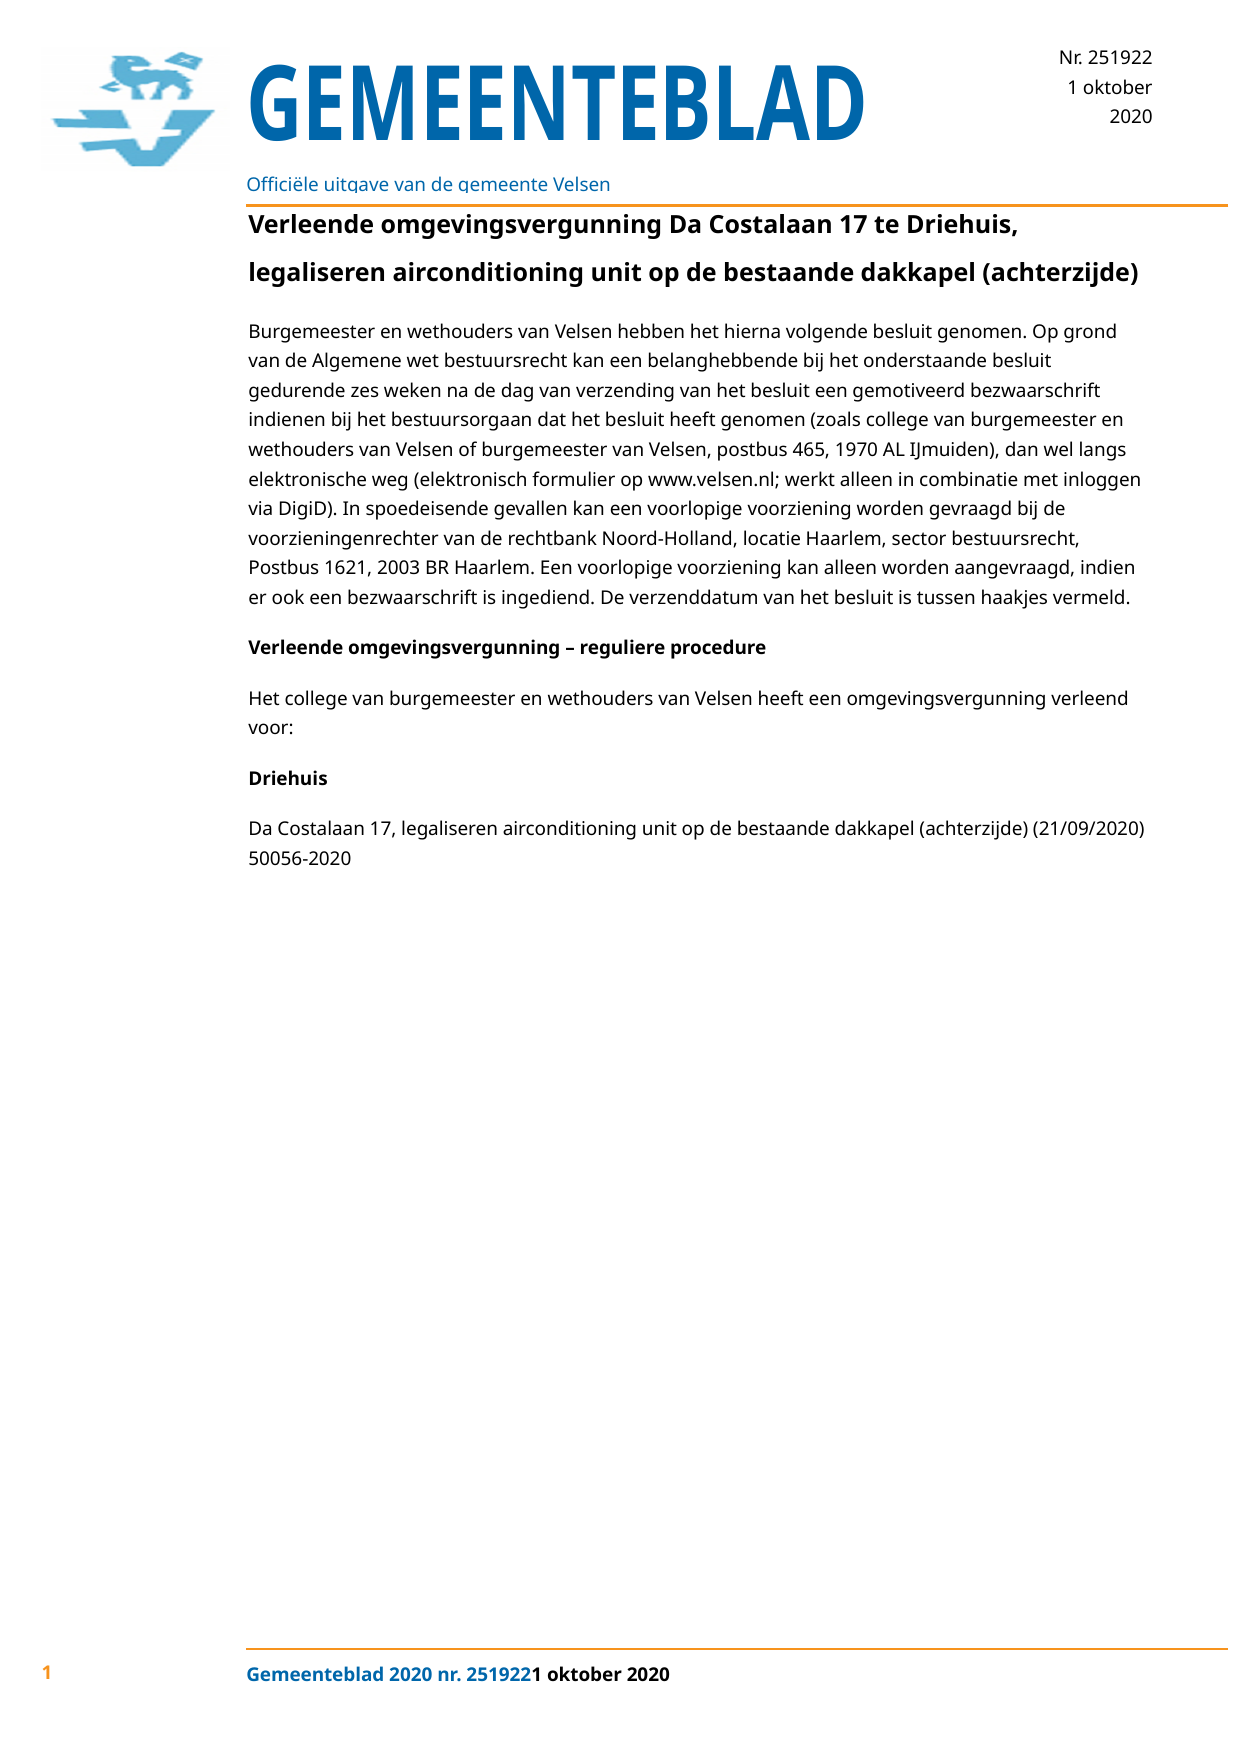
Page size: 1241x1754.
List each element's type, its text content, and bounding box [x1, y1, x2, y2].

text Da Costalaan 17, legaliseren airconditioning unit op de bestaande dakkapel (achterzijde) (21/09/2020) 50056-2020 [248, 815, 1152, 871]
text Burgemeester en wethouders van Velsen hebben het hierna volgende besluit genomen. Op grond van de Algemene wet bestuursrecht kan een belanghebbende bij het onderstaande besluit gedurende zes weken na de dag van verzending van het besluit een gemotiveerd bezwaarschrift indienen bij het bestuursorgaan dat het besluit heeft genomen (zoals college van burgemeester en wethouders van Velsen of burgemeester van Velsen, postbus 465, 1970 AL IJmuiden), dan wel langs elektronische weg (elektronisch formulier op www.velsen.nl; werkt alleen in combinatie met inloggen via DigiD). In spoedeisende gevallen kan een voorlopige voorziening worden gevraagd bij de voorzieningenrechter van de rechtbank Noord-Holland, locatie Haarlem, sector bestuursrecht, Postbus 1621, 2003 BR Haarlem. Een voorlopige voorziening kan alleen worden aangevraagd, indien er ook een bezwaarschrift is ingediend. De verzenddatum van het besluit is tussen haakjes vermeld. [248, 318, 1152, 610]
text Verleende omgevingsvergunning Da Costalaan 17 te Driehuis, legaliseren airconditioning unit op de bestaande dakkapel (achterzijde) [248, 207, 1152, 288]
picture [41, 47, 231, 172]
text Driehuis [248, 765, 1152, 791]
text Het college van burgemeester en wethouders van Velsen heeft een omgevingsvergunning verleend voor: [248, 685, 1152, 740]
text Verleende omgevingsvergunning – reguliere procedure [248, 634, 1152, 660]
